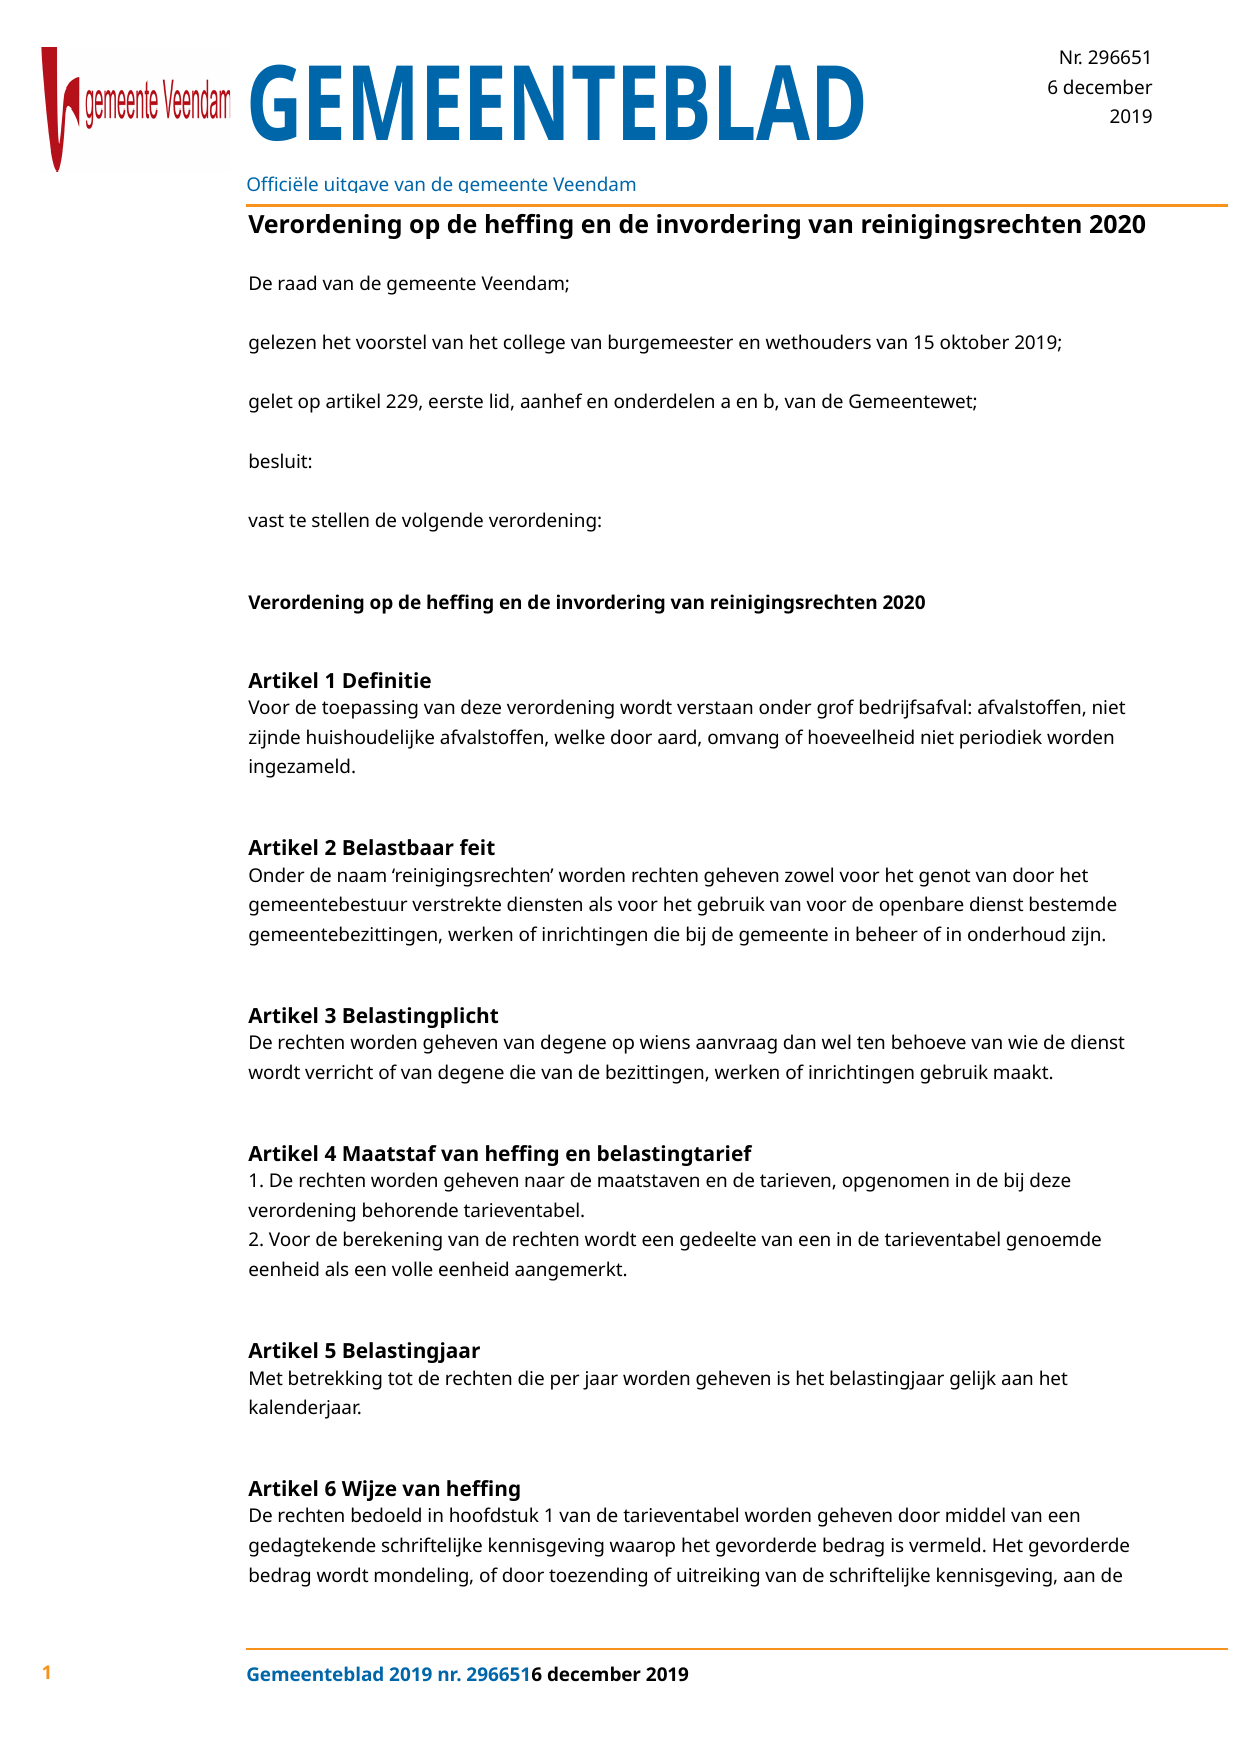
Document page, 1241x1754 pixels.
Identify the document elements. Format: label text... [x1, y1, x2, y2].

text Met betrekking tot de rechten die per jaar worden geheven is het belastingjaar gelijk aan het kalenderjaar. [248, 1365, 1152, 1420]
text De raad van de gemeente Veendam; [248, 270, 1152, 296]
text De rechten worden geheven van degene op wiens aanvraag dan wel ten behoeve van wie de dienst wordt verricht of van degene die van de bezittingen, werken of inrichtingen gebruik maakt. [248, 1029, 1152, 1085]
text Voor de toepassing van deze verordening wordt verstaan onder grof bedrijfsafval: afvalstoffen, niet zijnde huishoudelijke afvalstoffen, welke door aard, omvang of hoeveelheid niet periodiek worden ingezameld. [248, 694, 1152, 779]
text 2. Voor de berekening van de rechten wordt een gedeelte van een in de tarieventabel genoemde eenheid als een volle eenheid aangemerkt. [248, 1227, 1152, 1282]
text gelezen het voorstel van het college van burgemeester en wethouders van 15 oktober 2019; [248, 329, 1152, 355]
text 1. De rechten worden geheven naar de maatstaven en de tarieven, opgenomen in de bij deze verordening behorende tarieventabel. [248, 1167, 1152, 1223]
text Artikel 4 Maatstaf van heffing en belastingtarief [248, 1139, 1152, 1167]
text gelet op artikel 229, eerste lid, aanhef en onderdelen a en b, van de Gemeentewet; [248, 389, 1152, 414]
text vast te stellen de volgende verordening: [248, 507, 1152, 533]
picture [41, 47, 231, 172]
text besluit: [248, 448, 1152, 473]
text Artikel 5 Belastingjaar [248, 1336, 1152, 1365]
text De rechten bedoeld in hoofdstuk 1 van de tarieventabel worden geheven door middel van een gedagtekende schriftelijke kennisgeving waarop het gevorderde bedrag is vermeld. Het gevorderde bedrag wordt mondeling, of door toezending of uitreiking van de schriftelijke kennisgeving, aan de [248, 1503, 1152, 1588]
text Verordening op de heffing en de invordering van reinigingsrechten 2020 [248, 587, 1152, 615]
text Artikel 1 Definitie [248, 666, 1152, 694]
text Artikel 6 Wijze van heffing [248, 1474, 1152, 1503]
text Verordening op de heffing en de invordering van reinigingsrechten 2020 [248, 207, 1152, 241]
text Artikel 2 Belastbaar feit [248, 833, 1152, 862]
text Onder de naam ‘reinigingsrechten’ worden rechten geheven zowel voor het genot van door het gemeentebestuur verstrekte diensten als voor het gebruik van voor de openbare dienst bestemde gemeentebezittingen, werken of inrichtingen die bij de gemeente in beheer of in onderhoud zijn. [248, 862, 1152, 947]
text Artikel 3 Belastingplicht [248, 1001, 1152, 1029]
